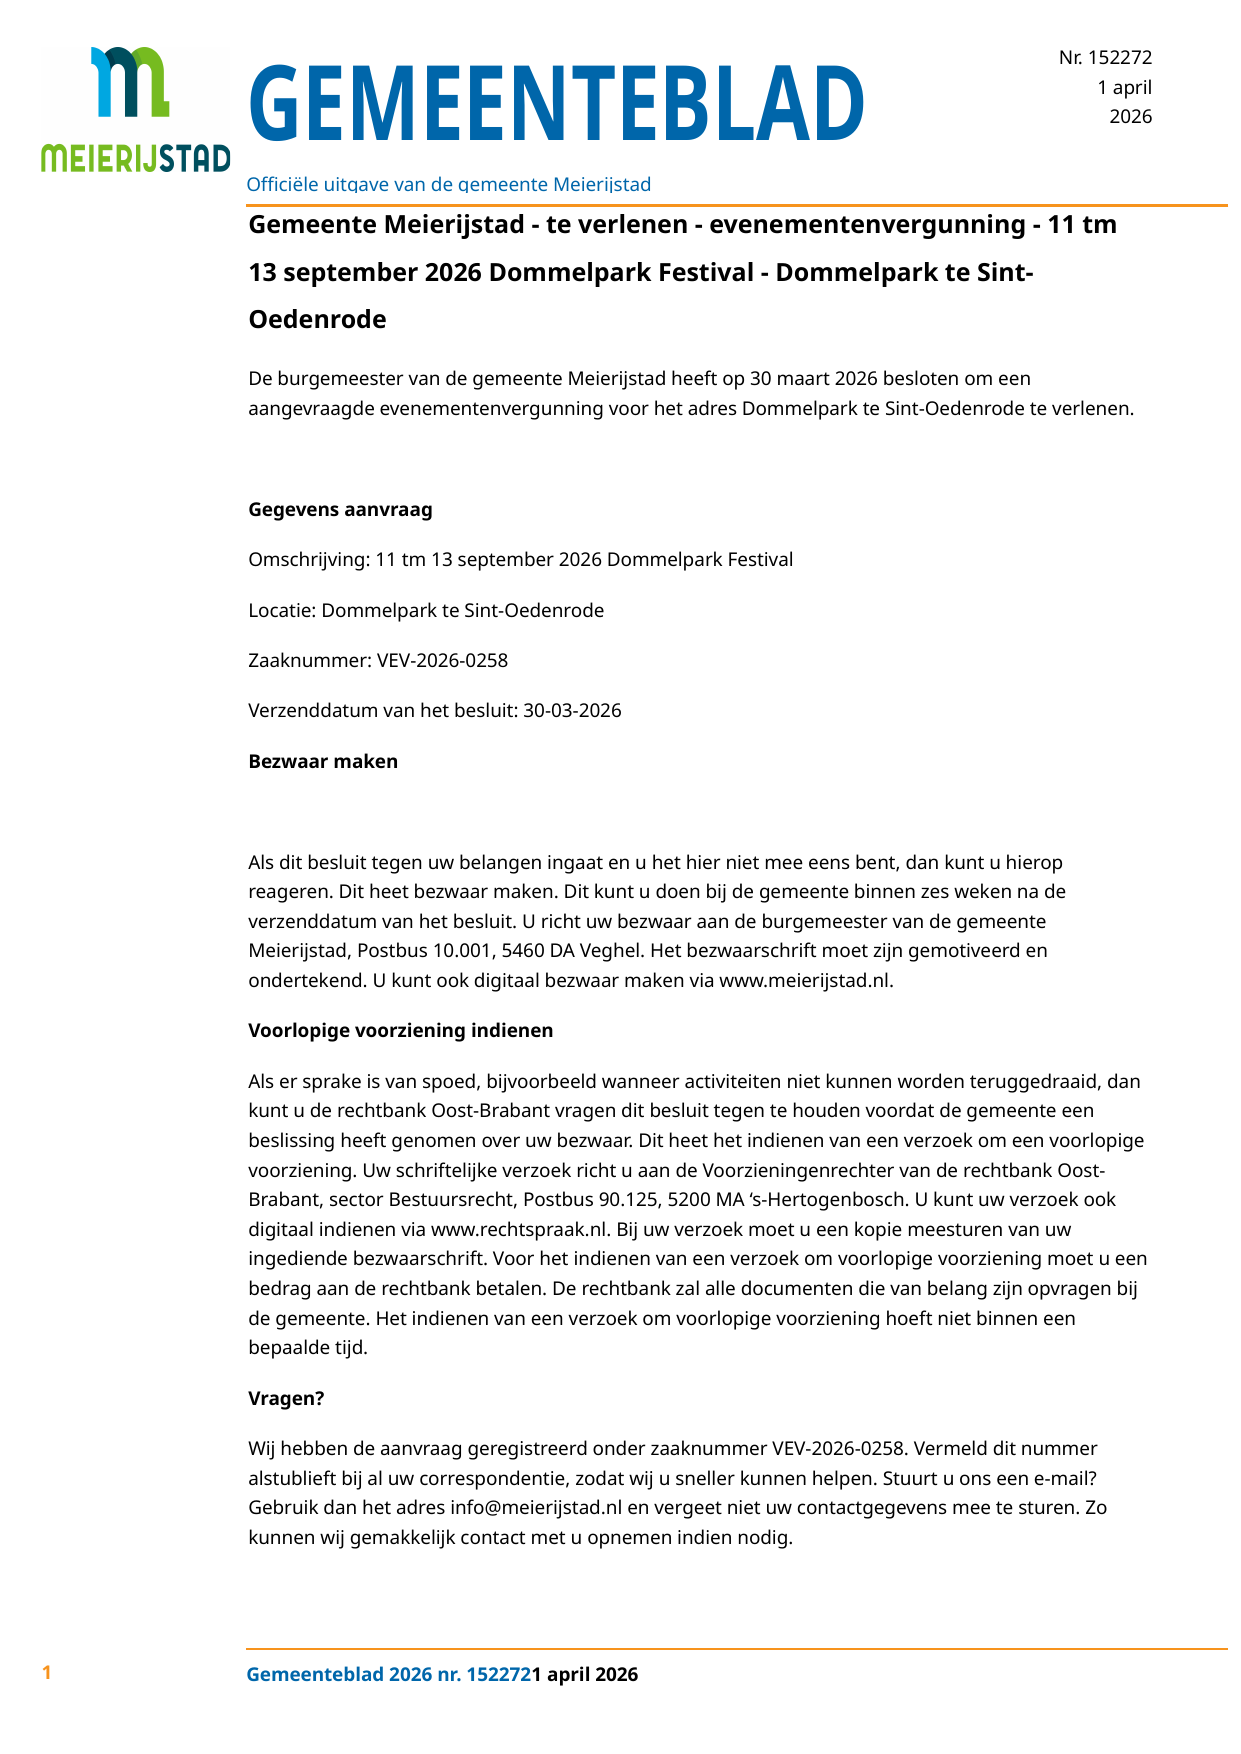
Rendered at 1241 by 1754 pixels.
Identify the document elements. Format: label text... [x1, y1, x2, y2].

text Gemeente Meierijstad - te verlenen - evenementenvergunning - 11 tm 13 september 2026 Dommelpark Festival - Dommelpark te Sint-Oedenrode [248, 207, 1152, 336]
text Bezwaar maken [248, 748, 1152, 774]
text Wij hebben de aanvraag geregistreerd onder zaaknummer VEV-2026-0258. Vermeld dit nummer alstublieft bij al uw correspondentie, zodat wij u sneller kunnen helpen. Stuurt u ons een e-mail? Gebruik dan het adres info@meierijstad.nl en vergeet niet uw contactgegevens mee te sturen. Zo kunnen wij gemakkelijk contact met u opnemen indien nodig. [248, 1435, 1152, 1549]
text Locatie: Dommelpark te Sint-Oedenrode [248, 597, 1152, 622]
text Als dit besluit tegen uw belangen ingaat en u het hier niet mee eens bent, dan kunt u hierop reageren. Dit heet bezwaar maken. Dit kunt u doen bij de gemeente binnen zes weken na de verzenddatum van het besluit. U richt uw bezwaar aan de burgemeester van de gemeente Meierijstad, Postbus 10.001, 5460 DA Veghel. Het bezwaarschrift moet zijn gemotiveerd en ondertekend. U kunt ook digitaal bezwaar maken via www.meierijstad.nl. [248, 849, 1152, 993]
text Verzenddatum van het besluit: 30-03-2026 [248, 698, 1152, 723]
text Als er sprake is van spoed, bijvoorbeeld wanneer activiteiten niet kunnen worden teruggedraaid, dan kunt u de rechtbank Oost-Brabant vragen dit besluit tegen te houden voordat de gemeente een beslissing heeft genomen over uw bezwaar. Dit heet het indienen van een verzoek om een voorlopige voorziening. Uw schriftelijke verzoek richt u aan de Voorzieningenrechter van de rechtbank Oost-Brabant, sector Bestuursrecht, Postbus 90.125, 5200 MA ‘s-Hertogenbosch. U kunt uw verzoek ook digitaal indienen via www.rechtspraak.nl. Bij uw verzoek moet u een kopie meesturen van uw ingediende bezwaarschrift. Voor het indienen van een verzoek om voorlopige voorziening moet u een bedrag aan de rechtbank betalen. De rechtbank zal alle documenten die van belang zijn opvragen bij de gemeente. Het indienen van een verzoek om voorlopige voorziening hoeft niet binnen een bepaalde tijd. [248, 1068, 1152, 1360]
text Vragen? [248, 1385, 1152, 1410]
text De burgemeester van de gemeente Meierijstad heeft op 30 maart 2026 besloten om een aangevraagde evenementenvergunning voor het adres Dommelpark te Sint-Oedenrode te verlenen. [248, 366, 1152, 421]
text Omschrijving: 11 tm 13 september 2026 Dommelpark Festival [248, 546, 1152, 572]
picture [41, 47, 231, 172]
text Zaaknummer: VEV-2026-0258 [248, 647, 1152, 673]
text Gegevens aanvraag [248, 496, 1152, 522]
text Voorlopige voorziening indienen [248, 1018, 1152, 1043]
